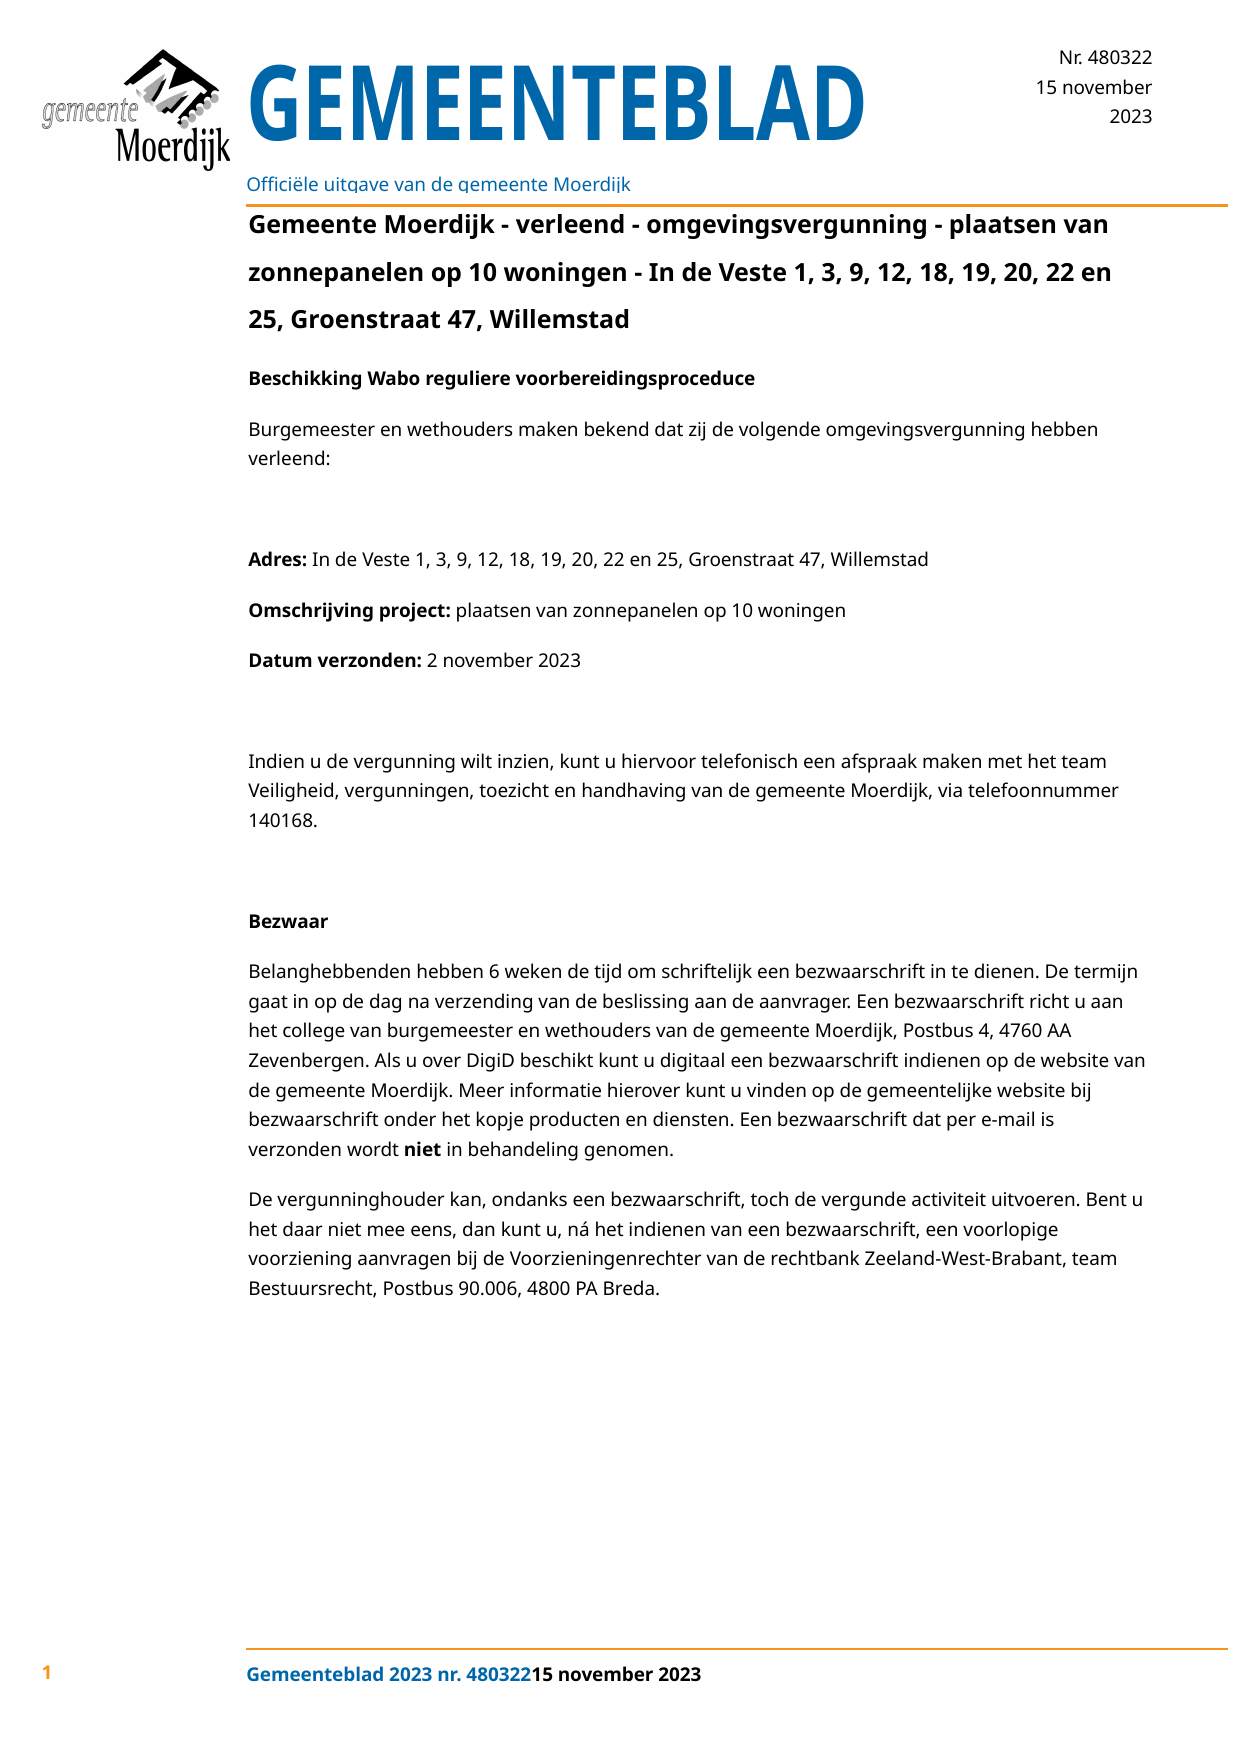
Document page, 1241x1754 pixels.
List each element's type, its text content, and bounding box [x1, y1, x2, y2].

text Bezwaar [248, 908, 1152, 934]
text Adres: In de Veste 1, 3, 9, 12, 18, 19, 20, 22 en 25, Groenstraat 47, Willemstad [248, 546, 1152, 572]
text Gemeente Moerdijk - verleend - omgevingsvergunning - plaatsen van zonnepanelen op 10 woningen - In de Veste 1, 3, 9, 12, 18, 19, 20, 22 en 25, Groenstraat 47, Willemstad [248, 207, 1152, 336]
text Burgemeester en wethouders maken bekend dat zij de volgende omgevingsvergunning hebben verleend: [248, 416, 1152, 471]
text Belanghebbenden hebben 6 weken de tijd om schriftelijk een bezwaarschrift in te dienen. De termijn gaat in op de dag na verzending van de beslissing aan de aanvrager. Een bezwaarschrift richt u aan het college van burgemeester en wethouders van de gemeente Moerdijk, Postbus 4, 4760 AA Zevenbergen. Als u over DigiD beschikt kunt u digitaal een bezwaarschrift indienen op de website van de gemeente Moerdijk. Meer informatie hierover kunt u vinden op de gemeentelijke website bij bezwaarschrift onder het kopje producten en diensten. Een bezwaarschrift dat per e-mail is verzonden wordt niet in behandeling genomen. [248, 958, 1152, 1162]
text De vergunninghouder kan, ondanks een bezwaarschrift, toch de vergunde activiteit uitvoeren. Bent u het daar niet mee eens, dan kunt u, ná het indienen van een bezwaarschrift, een voorlopige voorziening aanvragen bij de Voorzieningenrechter van de rechtbank Zeeland-West-Brabant, team Bestuursrecht, Postbus 90.006, 4800 PA Breda. [248, 1186, 1152, 1301]
text Datum verzonden: 2 november 2023 [248, 647, 1152, 673]
text Omschrijving project: plaatsen van zonnepanelen op 10 woningen [248, 597, 1152, 622]
text Indien u de vergunning wilt inzien, kunt u hiervoor telefonisch een afspraak maken met het team Veiligheid, vergunningen, toezicht en handhaving van de gemeente Moerdijk, via telefoonnummer 140168. [248, 748, 1152, 833]
picture [41, 47, 231, 172]
text Beschikking Wabo reguliere voorbereidingsproceduce [248, 366, 1152, 391]
